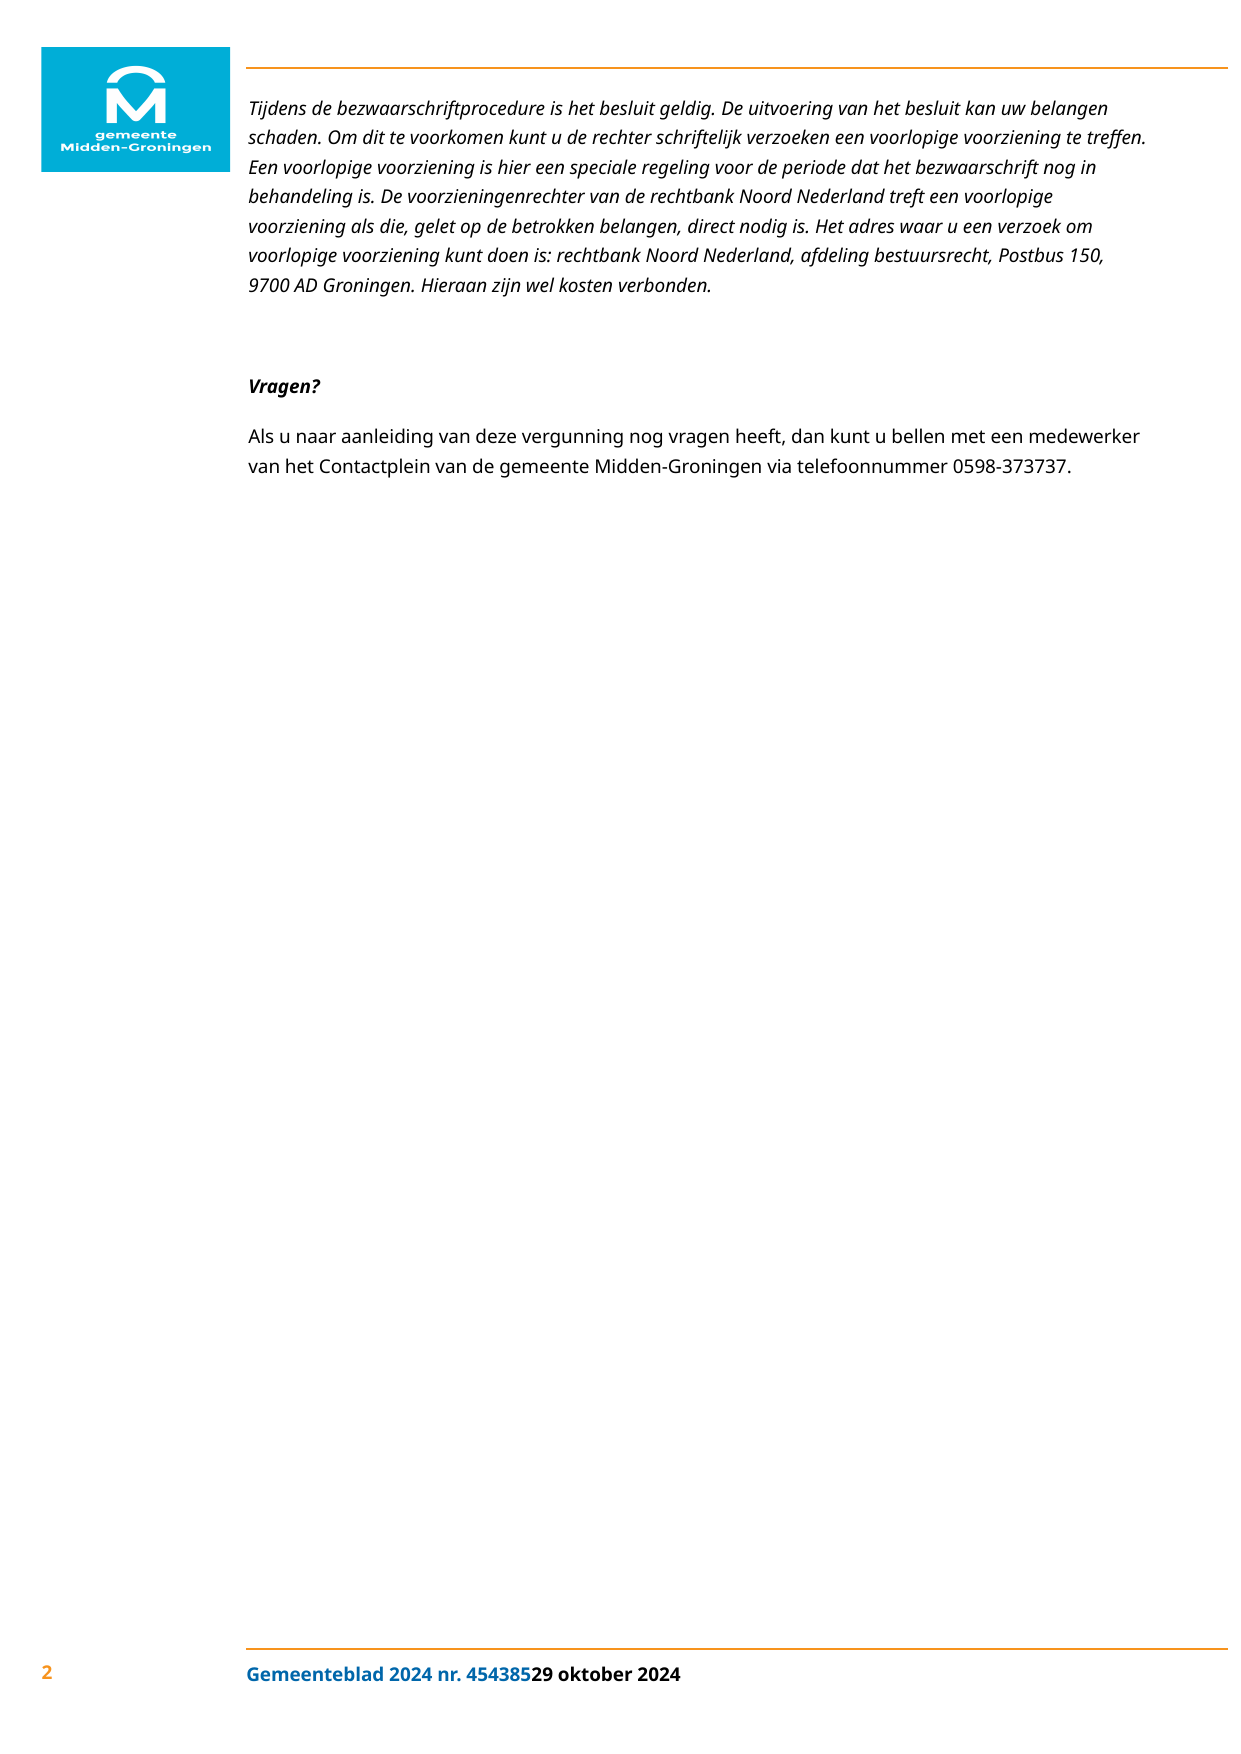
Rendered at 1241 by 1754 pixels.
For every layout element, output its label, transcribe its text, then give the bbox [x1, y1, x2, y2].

text Als u naar aanleiding van deze vergunning nog vragen heeft, dan kunt u bellen met een medewerker van het Contactplein van de gemeente Midden-Groningen via telefoonnummer 0598-373737. [248, 423, 1152, 479]
text Vragen? [248, 373, 1152, 399]
picture [108, 66, 164, 82]
text Tijdens de bezwaarschriftprocedure is het besluit geldig. De uitvoering van het besluit kan uw belangen schaden. Om dit te voorkomen kunt u de rechter schriftelijk verzoeken een voorlopige voorziening te treffen. Een voorlopige voorziening is hier een speciale regeling voor de periode dat het bezwaarschrift nog in behandeling is. De voorzieningenrechter van de rechtbank Noord Nederland treft een voorlopige voorziening als die, gelet op de betrokken belangen, direct nodig is. Het adres waar u een verzoek om voorlopige voorziening kunt doen is: rechtbank Noord Nederland, afdeling bestuursrecht, Postbus 150, 9700 AD Groningen. Hieraan zijn wel kosten verbonden. [248, 95, 1152, 298]
picture [184, 146, 190, 153]
picture [107, 89, 165, 122]
